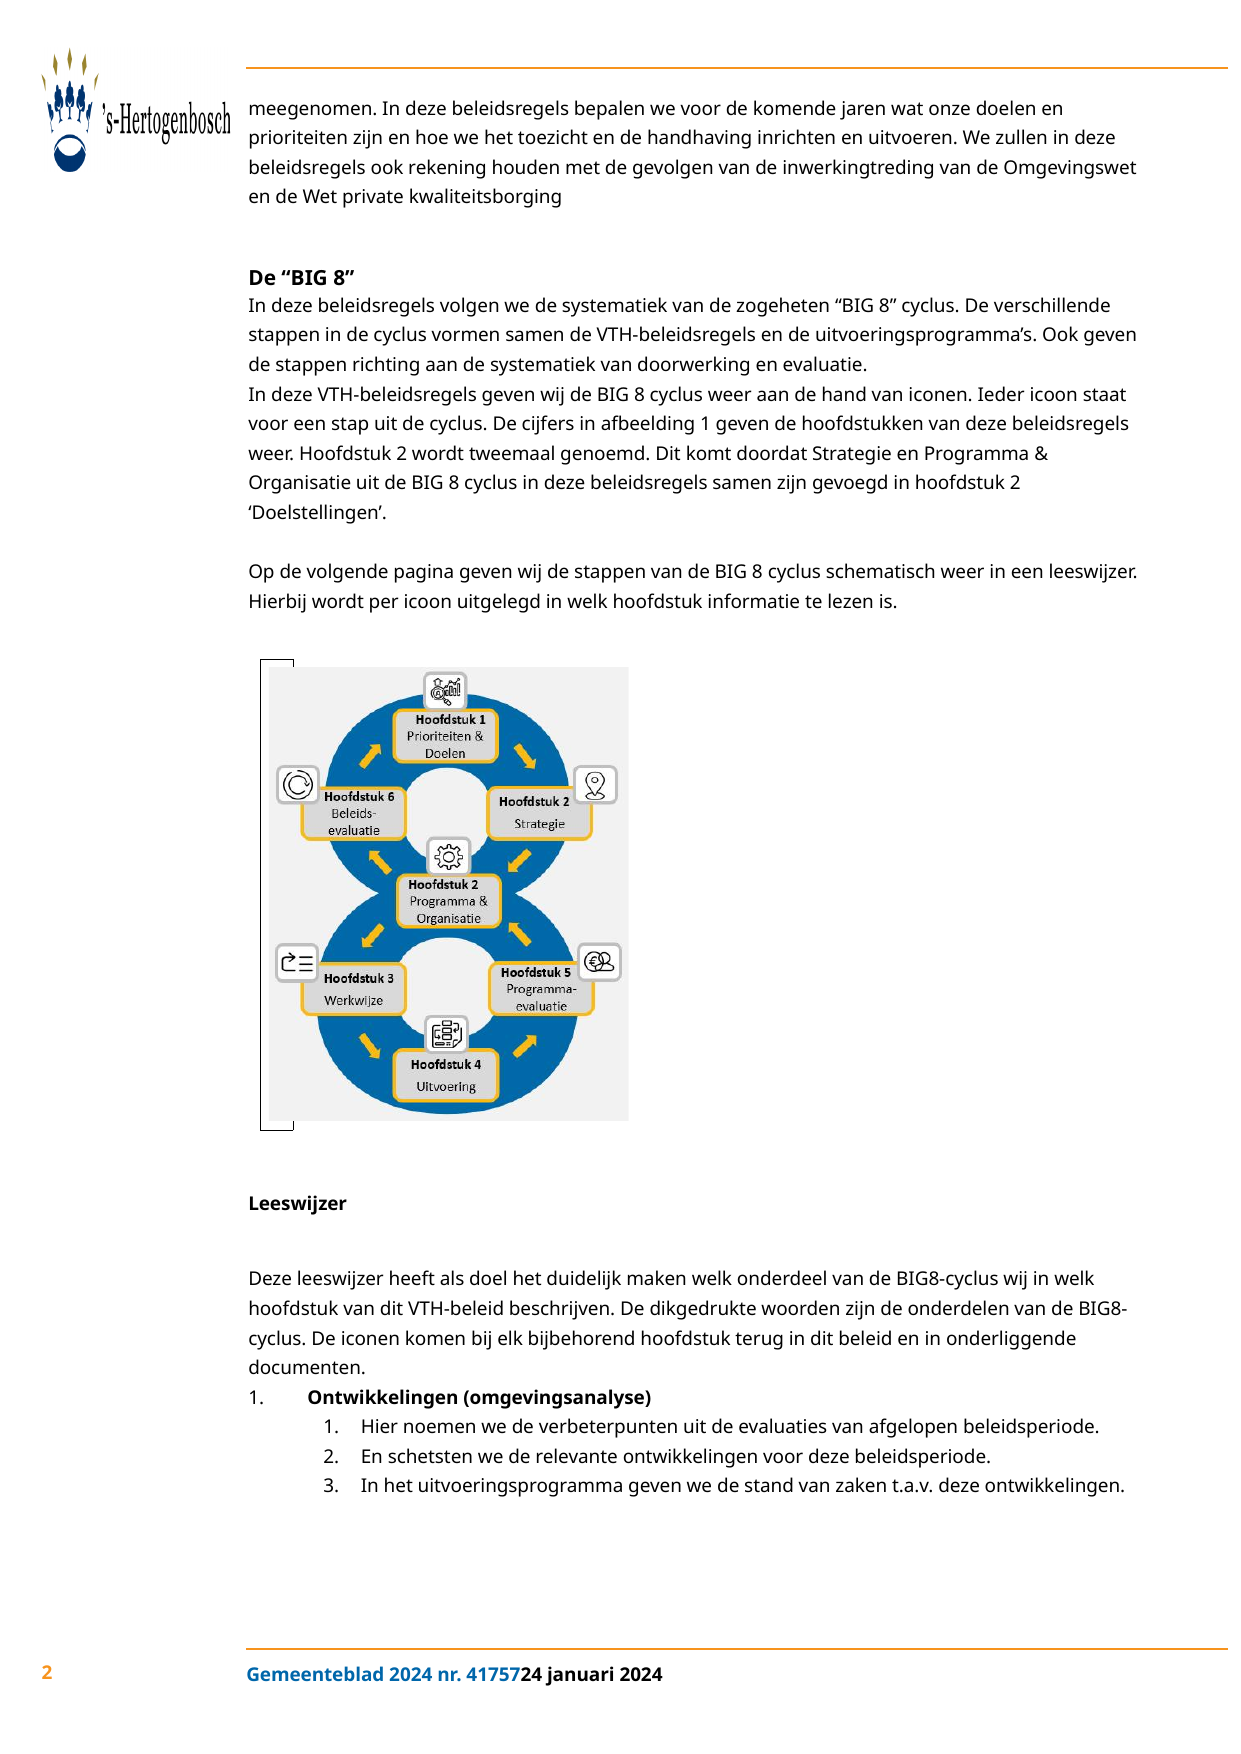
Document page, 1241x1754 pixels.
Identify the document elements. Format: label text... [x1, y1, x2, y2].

text Deze leeswijzer heeft als doel het duidelijk maken welk onderdeel van de BIG8-cyclus wij in welk hoofdstuk van dit VTH-beleid beschrijven. De dikgedrukte woorden zijn de onderdelen van de BIG8-cyclus. De iconen komen bij elk bijbehorend hoofdstuk terug in dit beleid en in onderliggende documenten. [248, 1266, 1152, 1380]
list En schetsten we de relevante ontwikkelingen voor deze beleidsperiode. [323, 1443, 1152, 1469]
text In deze beleidsregels volgen we de systematiek van de zogeheten “BIG 8” cyclus. De verschillende stappen in de cyclus vormen samen de VTH-beleidsregels en de uitvoeringsprogramma’s. Ook geven de stappen richting aan de systematiek van doorwerking en evaluatie. [248, 292, 1152, 377]
picture [268, 667, 629, 1121]
text Leeswijzer [248, 1188, 1152, 1216]
text Op de volgende pagina geven wij de stappen van de BIG 8 cyclus schematisch weer in een leeswijzer. Hierbij wordt per icoon uitgelegd in welk hoofdstuk informatie te lezen is. [248, 558, 1152, 613]
text meegenomen. In deze beleidsregels bepalen we voor de komende jaren wat onze doelen en prioriteiten zijn en hoe we het toezicht en de handhaving inrichten en uitvoeren. We zullen in deze beleidsregels ook rekening houden met de gevolgen van de inwerkingtreding van de Omgevingswet en de Wet private kwaliteitsborging [248, 95, 1152, 209]
list In het uitvoeringsprogramma geven we de stand van zaken t.a.v. deze ontwikkelingen. [323, 1473, 1152, 1498]
list Hier noemen we de verbeterpunten uit de evaluaties van afgelopen beleidsperiode. [323, 1413, 1152, 1439]
text De “BIG 8” [248, 263, 1152, 292]
text In deze VTH-beleidsregels geven wij de BIG 8 cyclus weer aan de hand van iconen. Ieder icoon staat voor een stap uit de cyclus. De cijfers in afbeelding 1 geven de hoofdstukken van deze beleidsregels weer. Hoofdstuk 2 wordt tweemaal genoemd. Dit komt doordat Strategie en Programma & Organisatie uit de BIG 8 cyclus in deze beleidsregels samen zijn gevoegd in hoofdstuk 2 ‘Doelstellingen’. [248, 381, 1152, 525]
picture [41, 47, 231, 172]
list Ontwikkelingen (omgevingsanalyse) [248, 1384, 1152, 1410]
